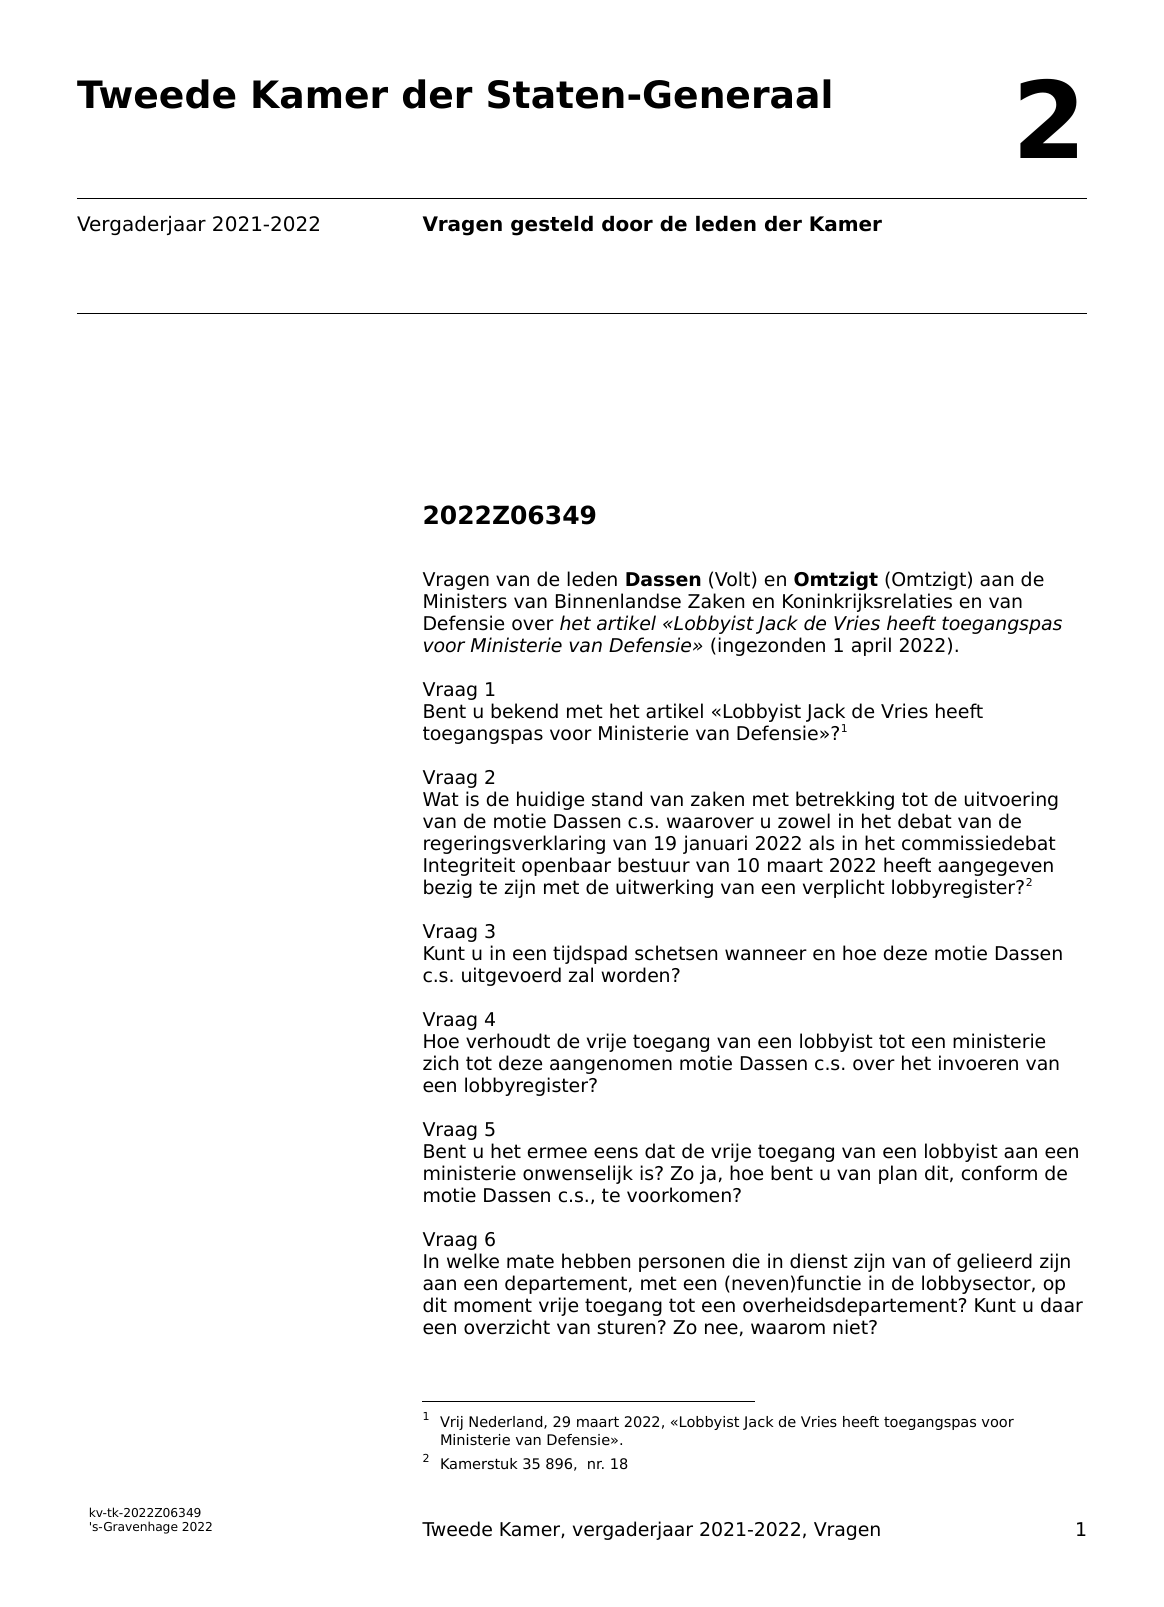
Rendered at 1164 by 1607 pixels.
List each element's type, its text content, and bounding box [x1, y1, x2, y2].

text Vrij Nederland, 29 maart 2022, «Lobbyist Jack de Vries heeft toegangspas voor Ministerie van Defensie». [422, 1410, 1087, 1449]
text 2022Z06349 [422, 501, 1087, 531]
text Kunt u in een tijdspad schetsen wanneer en hoe deze motie Dassen c.s. uitgevoerd zal worden? [422, 943, 1087, 987]
text Kamerstuk 35 896, nr. 18 [422, 1452, 1087, 1474]
text Bent u bekend met het artikel «Lobbyist Jack de Vries heeft toegangspas voor Ministerie van Defensie»? [422, 701, 1087, 745]
text Vraag 5 [422, 1119, 1087, 1141]
table_cell Vragen gesteld door de leden der Kamer [422, 199, 1087, 313]
text 's-Gravenhage 2022 [88, 1520, 323, 1534]
text Vraag 3 [422, 921, 1087, 943]
table_header 2 [886, 59, 1087, 198]
text Wat is de huidige stand van zaken met betrekking tot de uitvoering van de motie Dassen c.s. waarover u zowel in het debat van de regeringsverklaring van 19 januari 2022 als in het commissiedebat Integriteit openbaar bestuur van 10 maart 2022 heeft aangegeven bezig te zijn met de uitwerking van een verplicht lobbyregister? [422, 789, 1087, 899]
text Vraag 6 [422, 1229, 1087, 1251]
text Bent u het ermee eens dat de vrije toegang van een lobbyist aan een ministerie onwenselijk is? Zo ja, hoe bent u van plan dit, conform de motie Dassen c.s., te voorkomen? [422, 1141, 1087, 1207]
table_header Tweede Kamer der Staten-Generaal [77, 59, 886, 198]
text Vraag 2 [422, 767, 1087, 789]
table_cell Vergaderjaar 2021-2022 [77, 199, 422, 313]
text Vraag 4 [422, 1009, 1087, 1031]
text Hoe verhoudt de vrije toegang van een lobbyist tot een ministerie zich tot deze aangenomen motie Dassen c.s. over het invoeren van een lobbyregister? [422, 1031, 1087, 1097]
text Vraag 1 [422, 679, 1087, 701]
text Vragen van de leden Dassen (Volt) en Omtzigt (Omtzigt) aan de Ministers van Binnenlandse Zaken en Koninkrijksrelaties en van Defensie over het artikel «Lobbyist Jack de Vries heeft toegangspas voor Ministerie van Defensie» (ingezonden 1 april 2022). [422, 569, 1087, 657]
text kv-tk-2022Z06349 [88, 1506, 323, 1520]
text In welke mate hebben personen die in dienst zijn van of gelieerd zijn aan een departement, met een (neven)functie in de lobbysector, op dit moment vrije toegang tot een overheidsdepartement? Kunt u daar een overzicht van sturen? Zo nee, waarom niet? [422, 1251, 1087, 1339]
